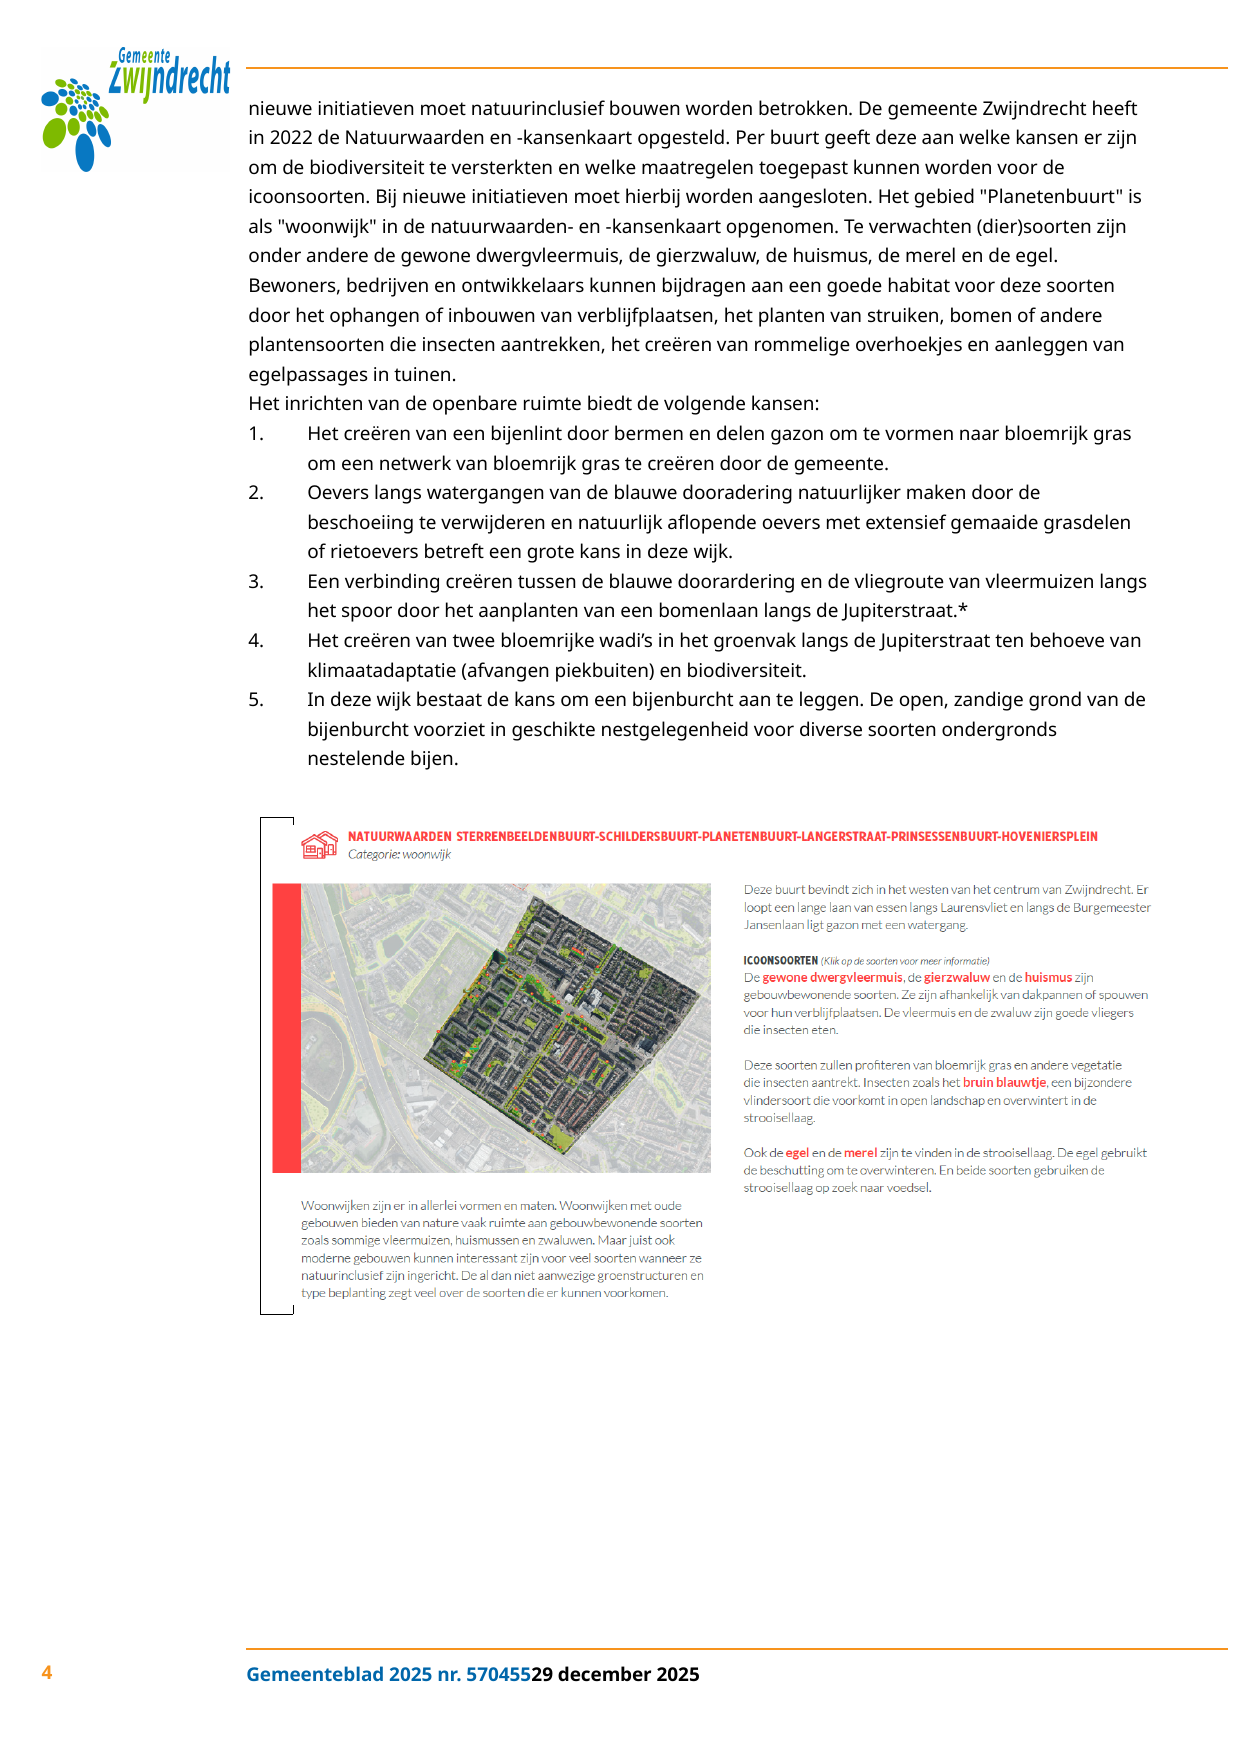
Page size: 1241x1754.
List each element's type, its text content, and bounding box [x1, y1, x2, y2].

list Oevers langs watergangen van de blauwe dooradering natuurlijker maken door de beschoeiing te verwijderen en natuurlijk aflopende oevers met extensief gemaaide grasdelen of rietoevers betreft een grote kans in deze wijk. [248, 479, 1152, 564]
picture [41, 47, 231, 172]
list Een verbinding creëren tussen de blauwe doorardering en de vliegroute van vleermuizen langs het spoor door het aanplanten van een bomenlaan langs de Jupiterstraat.* [248, 568, 1152, 623]
list Het creëren van twee bloemrijke wadi’s in het groenvak langs de Jupiterstraat ten behoeve van klimaatadaptatie (afvangen piekbuiten) en biodiversiteit. [248, 627, 1152, 683]
list In deze wijk bestaat de kans om een bijenburcht aan te leggen. De open, zandige grond van de bijenburcht voorziet in geschikte nestgelegenheid voor diverse soorten ondergronds nestelende bijen. [248, 686, 1152, 771]
text nieuwe initiatieven moet natuurinclusief bouwen worden betrokken. De gemeente Zwijndrecht heeft in 2022 de Natuurwaarden en -kansenkaart opgesteld. Per buurt geeft deze aan welke kansen er zijn om de biodiversiteit te versterkten en welke maatregelen toegepast kunnen worden voor de icoonsoorten. Bij nieuwe initiatieven moet hierbij worden aangesloten. Het gebied "Planetenbuurt" is als "woonwijk" in de natuurwaarden- en -kansenkaart opgenomen. Te verwachten (dier)soorten zijn onder andere de gewone dwergvleermuis, de gierzwaluw, de huismus, de merel en de egel. Bewoners, bedrijven en ontwikkelaars kunnen bijdragen aan een goede habitat voor deze soorten door het ophangen of inbouwen van verblijfplaatsen, het planten van struiken, bomen of andere plantensoorten die insecten aantrekken, het creëren van rommelige overhoekjes en aanleggen van egelpassages in tuinen. [248, 95, 1152, 387]
text Het inrichten van de openbare ruimte biedt de volgende kansen: [248, 391, 1152, 416]
list Het creëren van een bijenlint door bermen en delen gazon om te vormen naar bloemrijk gras om een netwerk van bloemrijk gras te creëren door de gemeente. [248, 420, 1152, 476]
picture [268, 825, 1155, 1305]
